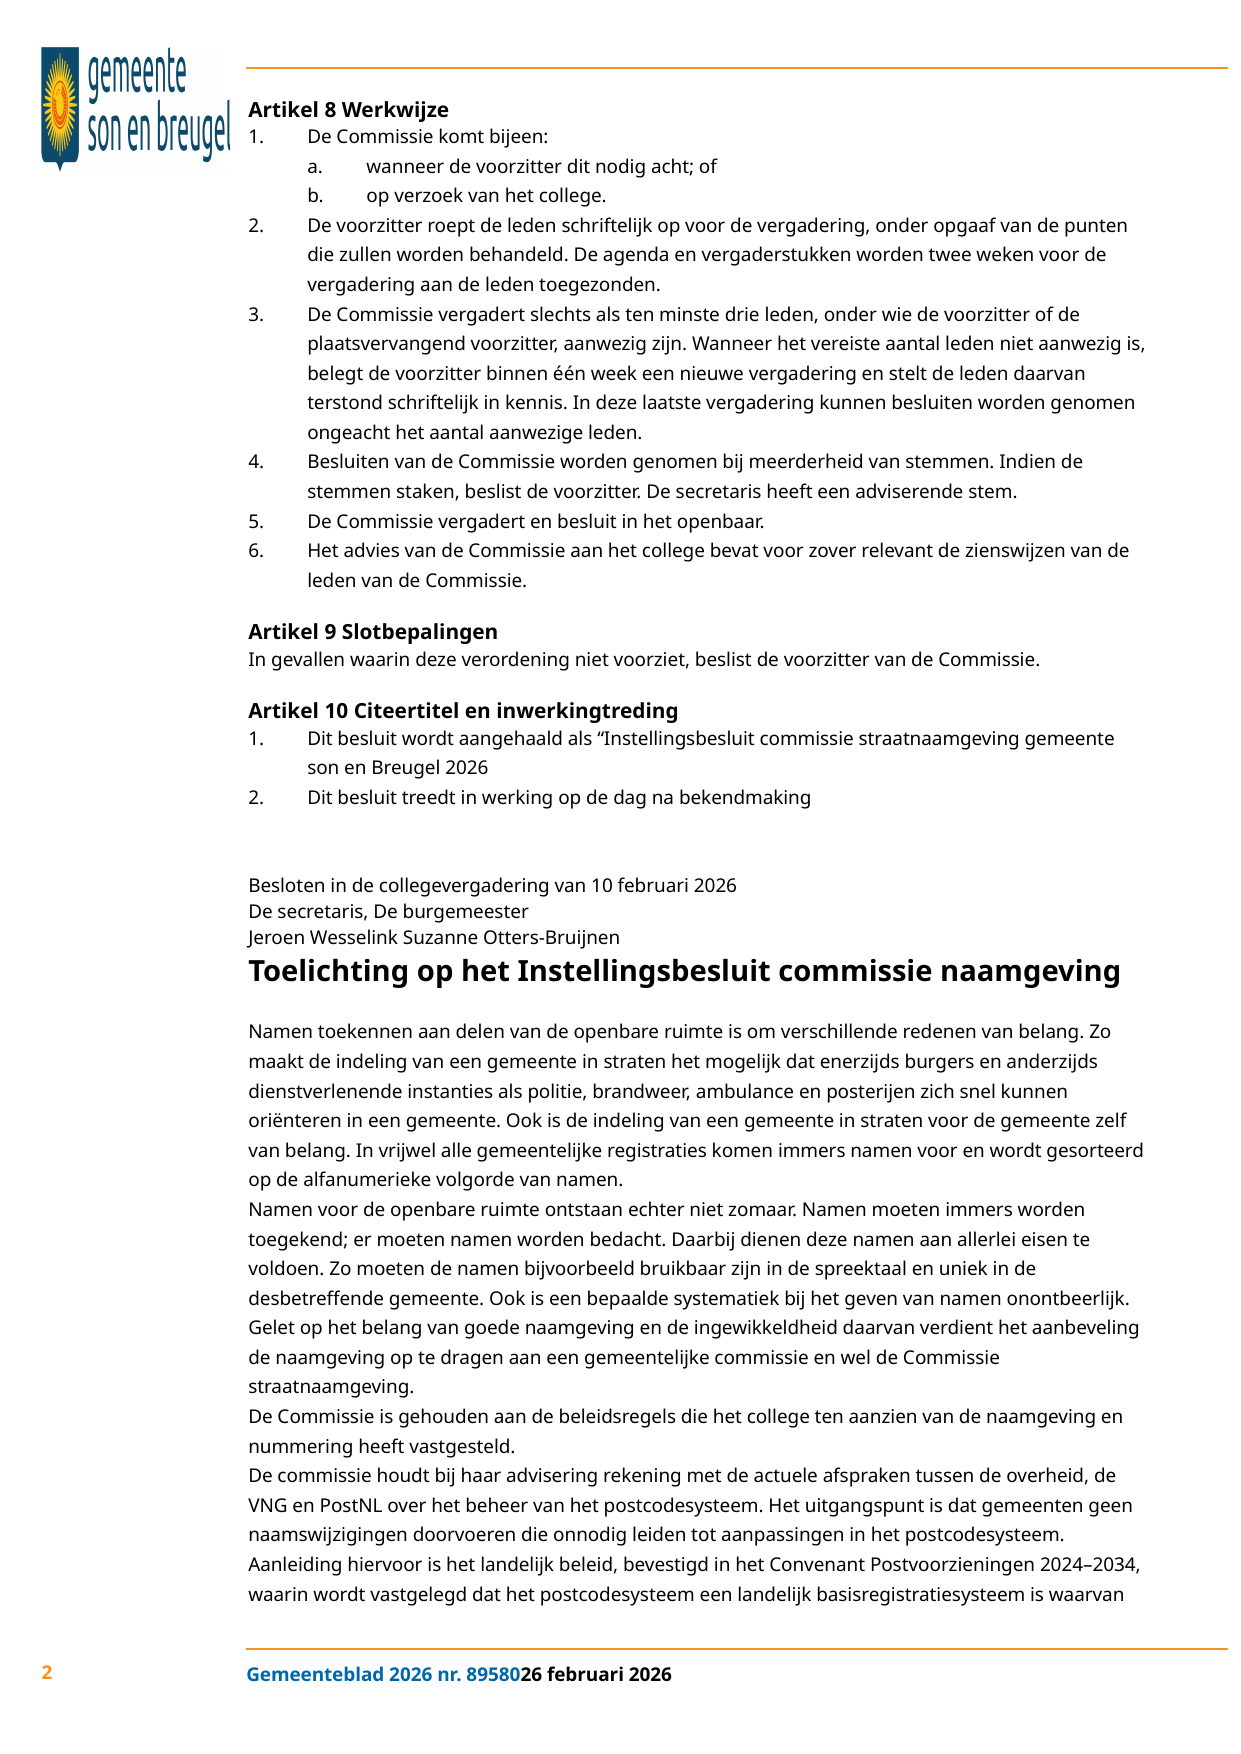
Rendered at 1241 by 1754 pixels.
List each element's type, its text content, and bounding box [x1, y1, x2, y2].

text Namen toekennen aan delen van de openbare ruimte is om verschillende redenen van belang. Zo maakt de indeling van een gemeente in straten het mogelijk dat enerzijds burgers en anderzijds dienstverlenende instanties als politie, brandweer, ambulance en posterijen zich snel kunnen oriënteren in een gemeente. Ook is de indeling van een gemeente in straten voor de gemeente zelf van belang. In vrijwel alle gemeentelijke registraties komen immers namen voor en wordt gesorteerd op de alfanumerieke volgorde van namen. [248, 1019, 1152, 1192]
text Artikel 8 Werkwijze [248, 95, 1152, 123]
list Dit besluit wordt aangehaald als “Instellingsbesluit commissie straatnaamgeving gemeente son en Breugel 2026 [248, 725, 1152, 780]
list Het advies van de Commissie aan het college bevat voor zover relevant de zienswijzen van de leden van de Commissie. [248, 537, 1152, 593]
picture [41, 47, 231, 172]
text Jeroen Wesselink Suzanne Otters-Bruijnen [248, 924, 1152, 950]
list Besluiten van de Commissie worden genomen bij meerderheid van stemmen. Indien de stemmen staken, beslist de voorzitter. De secretaris heeft een adviserende stem. [248, 449, 1152, 504]
list op verzoek van het college. [307, 182, 1152, 208]
text Besloten in de collegevergadering van 10 februari 2026 [248, 873, 1152, 898]
list De Commissie komt bijeen: [248, 123, 1152, 149]
list De voorzitter roept de leden schriftelijk op voor de vergadering, onder opgaaf van de punten die zullen worden behandeld. De agenda en vergaderstukken worden twee weken voor de vergadering aan de leden toegezonden. [248, 212, 1152, 297]
text Aanleiding hiervoor is het landelijk beleid, bevestigd in het Convenant Postvoorzieningen 2024–2034, waarin wordt vastgelegd dat het postcodesysteem een landelijk basisregistratiesysteem is waarvan [248, 1551, 1152, 1606]
text De Commissie is gehouden aan de beleidsregels die het college ten aanzien van de naamgeving en nummering heeft vastgesteld. [248, 1403, 1152, 1458]
text De secretaris, De burgemeester [248, 898, 1152, 924]
text Artikel 10 Citeertitel en inwerkingtreding [248, 696, 1152, 725]
list De Commissie vergadert en besluit in het openbaar. [248, 508, 1152, 533]
text Toelichting op het Instellingsbesluit commissie naamgeving [248, 950, 1152, 989]
text In gevallen waarin deze verordening niet voorziet, beslist de voorzitter van de Commissie. [248, 646, 1152, 672]
list De Commissie vergadert slechts als ten minste drie leden, onder wie de voorzitter of de plaatsvervangend voorzitter, aanwezig zijn. Wanneer het vereiste aantal leden niet aanwezig is, belegt de voorzitter binnen één week een nieuwe vergadering en stelt de leden daarvan terstond schriftelijk in kennis. In deze laatste vergadering kunnen besluiten worden genomen ongeacht het aantal aanwezige leden. [248, 301, 1152, 445]
text Namen voor de openbare ruimte ontstaan echter niet zomaar. Namen moeten immers worden toegekend; er moeten namen worden bedacht. Daarbij dienen deze namen aan allerlei eisen te voldoen. Zo moeten de namen bijvoorbeeld bruikbaar zijn in de spreektaal en uniek in de desbetreffende gemeente. Ook is een bepaalde systematiek bij het geven van namen onontbeerlijk. Gelet op het belang van goede naamgeving en de ingewikkeldheid daarvan verdient het aanbeveling de naamgeving op te dragen aan een gemeentelijke commissie en wel de Commissie straatnaamgeving. [248, 1196, 1152, 1399]
text Artikel 9 Slotbepalingen [248, 617, 1152, 646]
text De commissie houdt bij haar advisering rekening met de actuele afspraken tussen de overheid, de VNG en PostNL over het beheer van het postcodesysteem. Het uitgangspunt is dat gemeenten geen naamswijzigingen doorvoeren die onnodig leiden tot aanpassingen in het postcodesysteem. [248, 1462, 1152, 1547]
list Dit besluit treedt in werking op de dag na bekendmaking [248, 784, 1152, 809]
list wanneer de voorzitter dit nodig acht; of [307, 153, 1152, 178]
